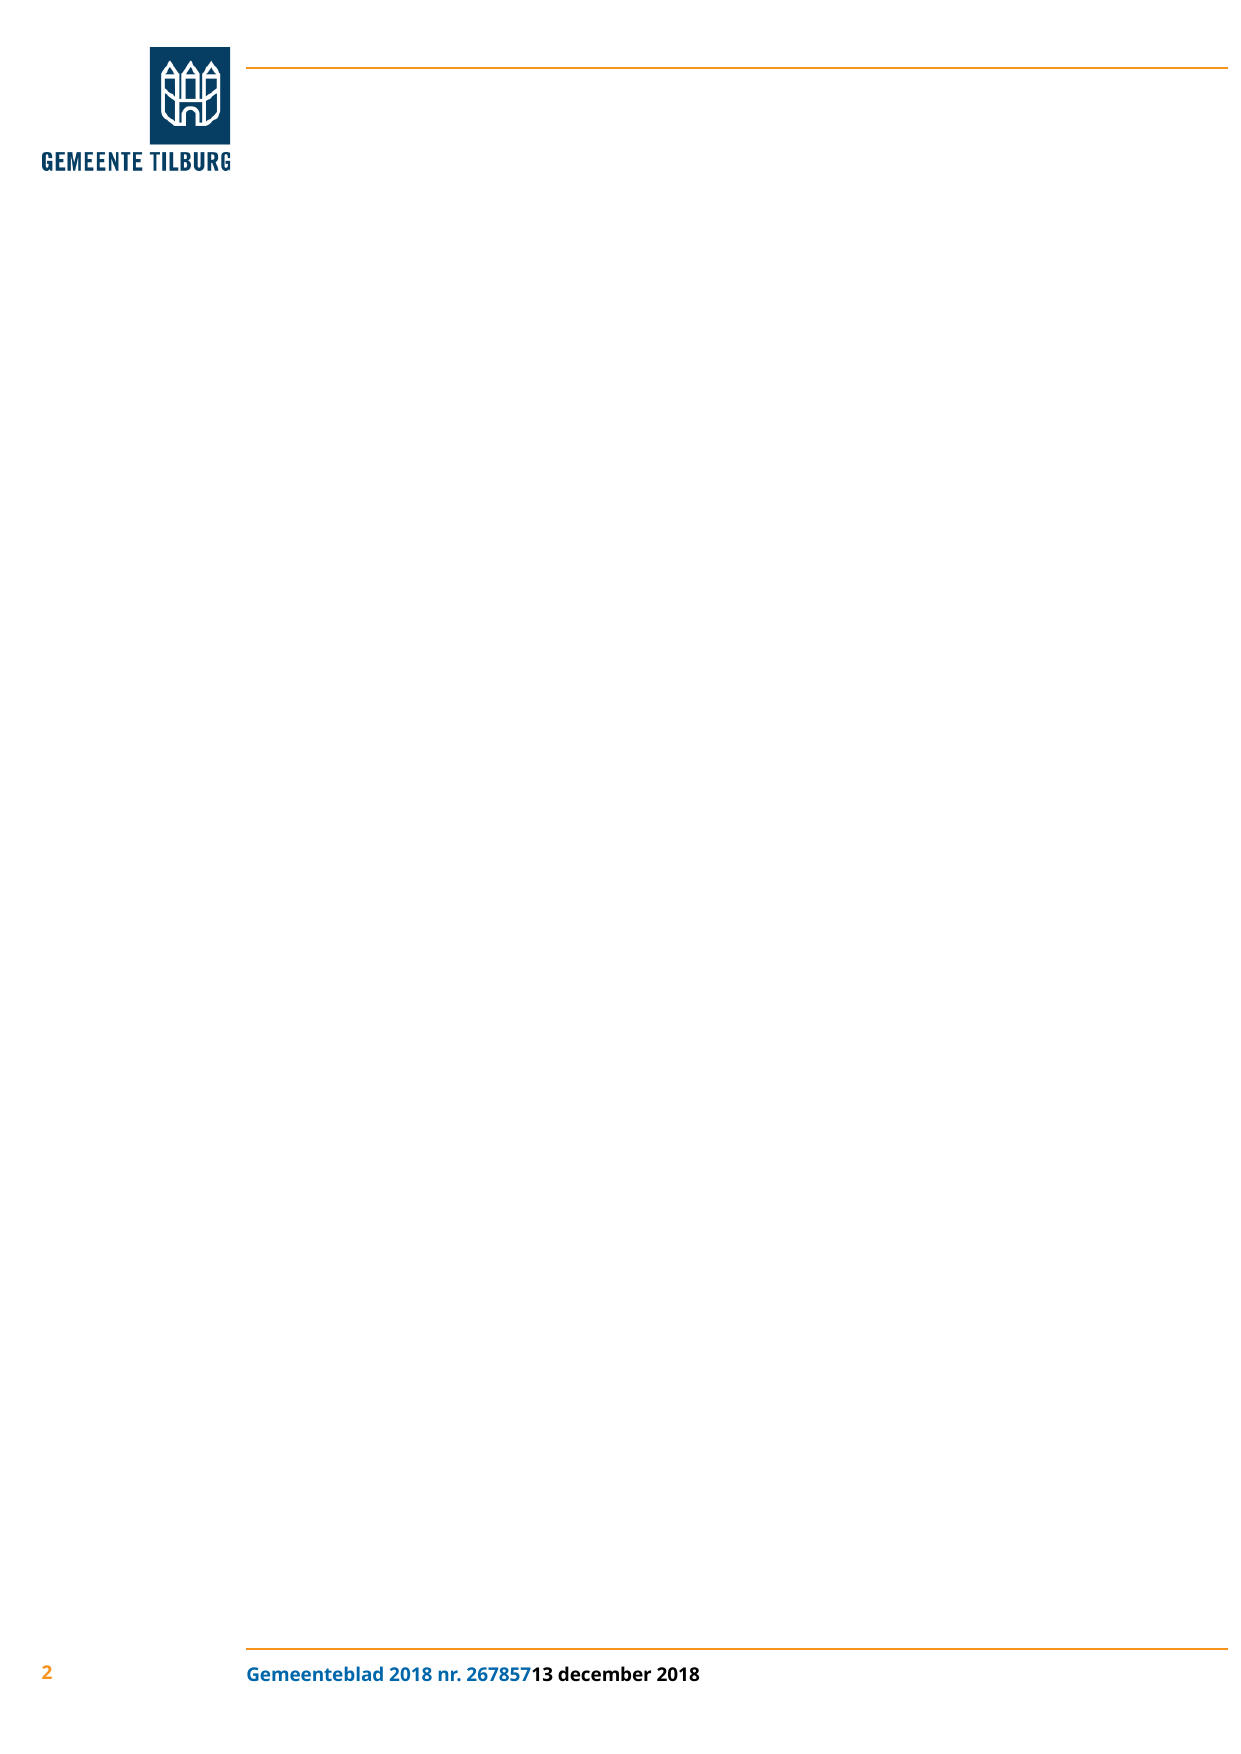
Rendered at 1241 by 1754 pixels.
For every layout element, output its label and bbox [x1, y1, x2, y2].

picture [41, 47, 231, 172]
